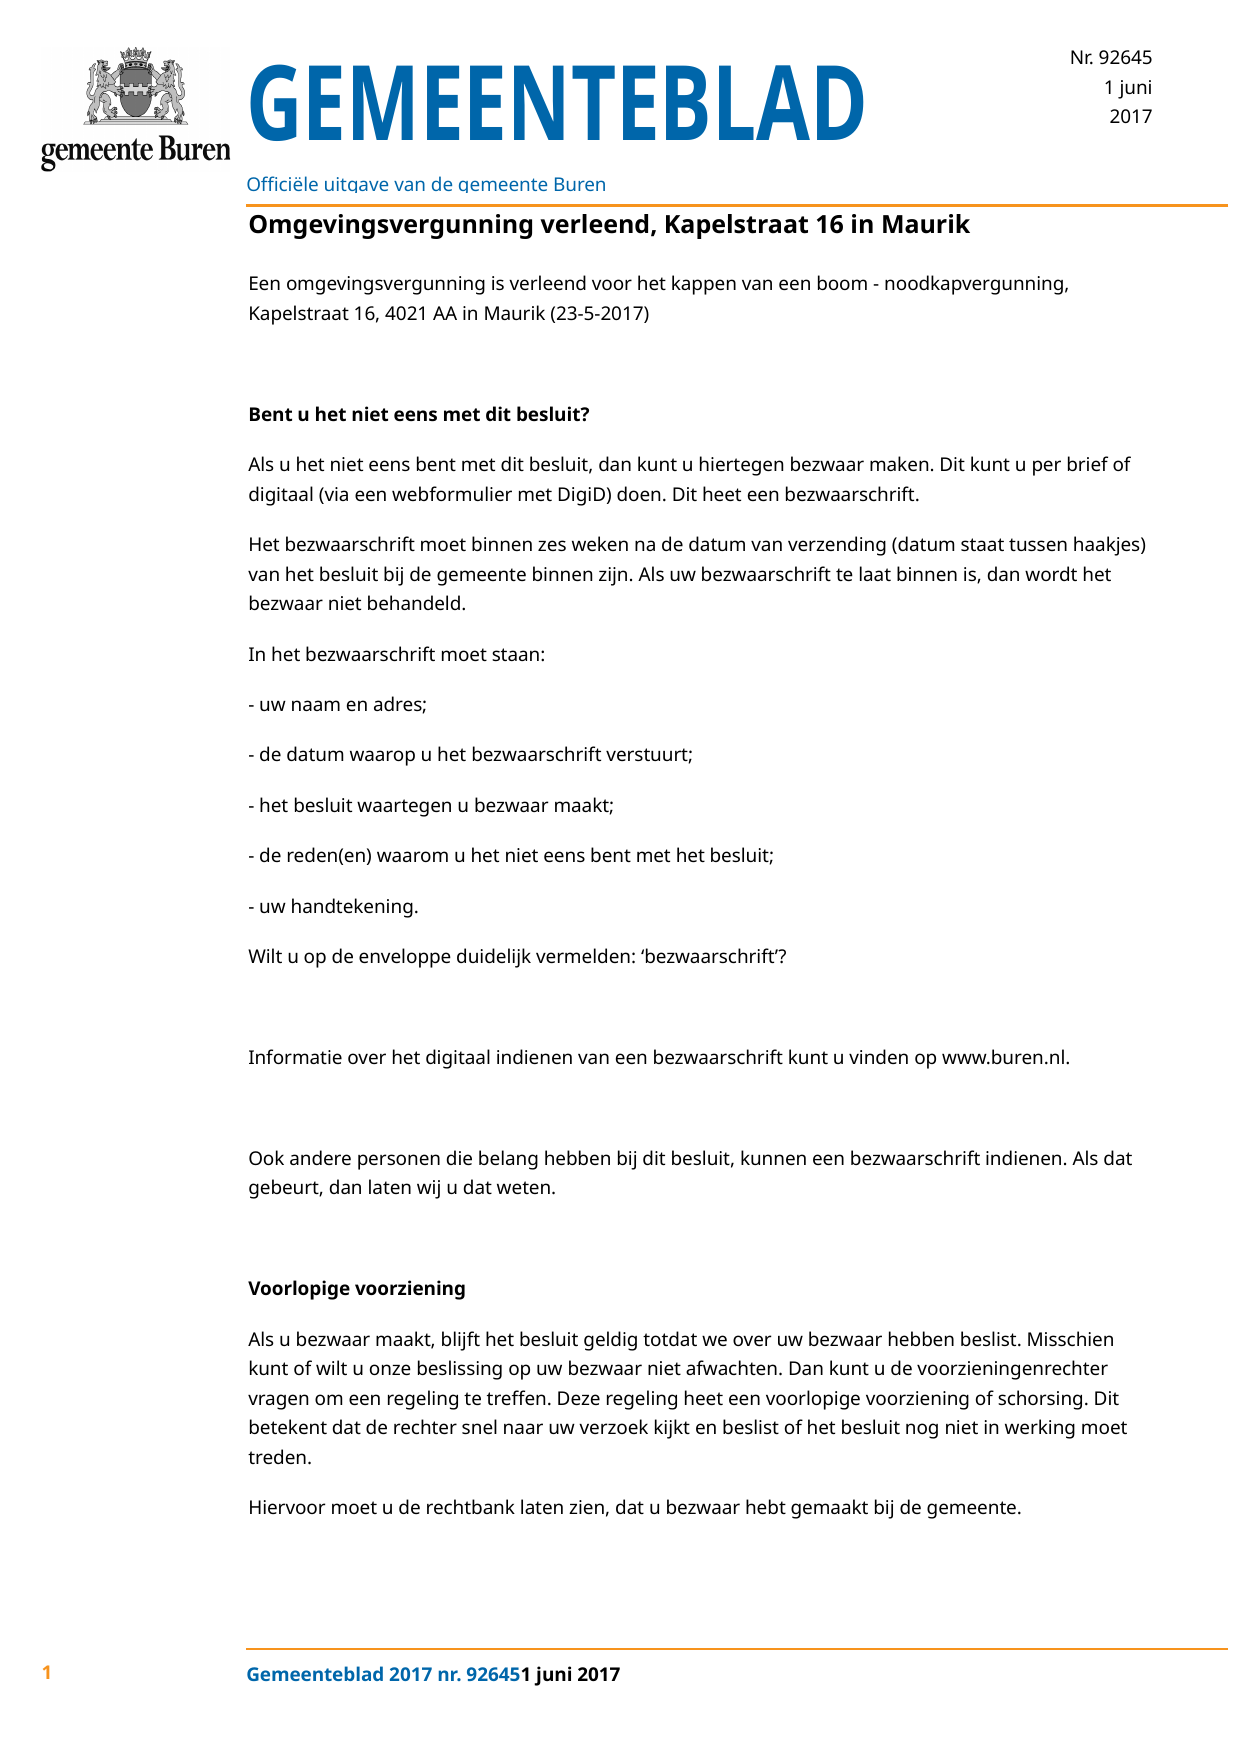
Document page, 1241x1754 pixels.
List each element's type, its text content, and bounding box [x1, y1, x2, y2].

text - de datum waarop u het bezwaarschrift verstuurt; [248, 742, 1152, 767]
text Omgevingsvergunning verleend, Kapelstraat 16 in Maurik [248, 207, 1152, 241]
text Wilt u op de enveloppe duidelijk vermelden: ‘bezwaarschrift’? [248, 943, 1152, 969]
text Ook andere personen die belang hebben bij dit besluit, kunnen een bezwaarschrift indienen. Als dat gebeurt, dan laten wij u dat weten. [248, 1145, 1152, 1200]
text Een omgevingsvergunning is verleend voor het kappen van een boom - noodkapvergunning, Kapelstraat 16, 4021 AA in Maurik (23-5-2017) [248, 270, 1152, 326]
text Voorlopige voorziening [248, 1275, 1152, 1301]
text - de reden(en) waarom u het niet eens bent met het besluit; [248, 842, 1152, 868]
text Hiervoor moet u de rechtbank laten zien, dat u bezwaar hebt gemaakt bij de gemeente. [248, 1494, 1152, 1520]
text - het besluit waartegen u bezwaar maakt; [248, 792, 1152, 818]
picture [41, 47, 231, 172]
text Als u het niet eens bent met dit besluit, dan kunt u hiertegen bezwaar maken. Dit kunt u per brief of digitaal (via een webformulier met DigiD) doen. Dit heet een bezwaarschrift. [248, 451, 1152, 506]
text Het bezwaarschrift moet binnen zes weken na de datum van verzending (datum staat tussen haakjes) van het besluit bij de gemeente binnen zijn. Als uw bezwaarschrift te laat binnen is, dan wordt het bezwaar niet behandeld. [248, 531, 1152, 616]
text - uw naam en adres; [248, 691, 1152, 717]
text In het bezwaarschrift moet staan: [248, 641, 1152, 666]
text Als u bezwaar maakt, blijft het besluit geldig totdat we over uw bezwaar hebben beslist. Misschien kunt of wilt u onze beslissing op uw bezwaar niet afwachten. Dan kunt u de voorzieningenrechter vragen om een regeling te treffen. Deze regeling heet een voorlopige voorziening of schorsing. Dit betekent dat de rechter snel naar uw verzoek kijkt en beslist of het besluit nog niet in werking moet treden. [248, 1326, 1152, 1470]
text Informatie over het digitaal indienen van een bezwaarschrift kunt u vinden op www.buren.nl. [248, 1044, 1152, 1070]
text - uw handtekening. [248, 893, 1152, 918]
text Bent u het niet eens met dit besluit? [248, 401, 1152, 426]
